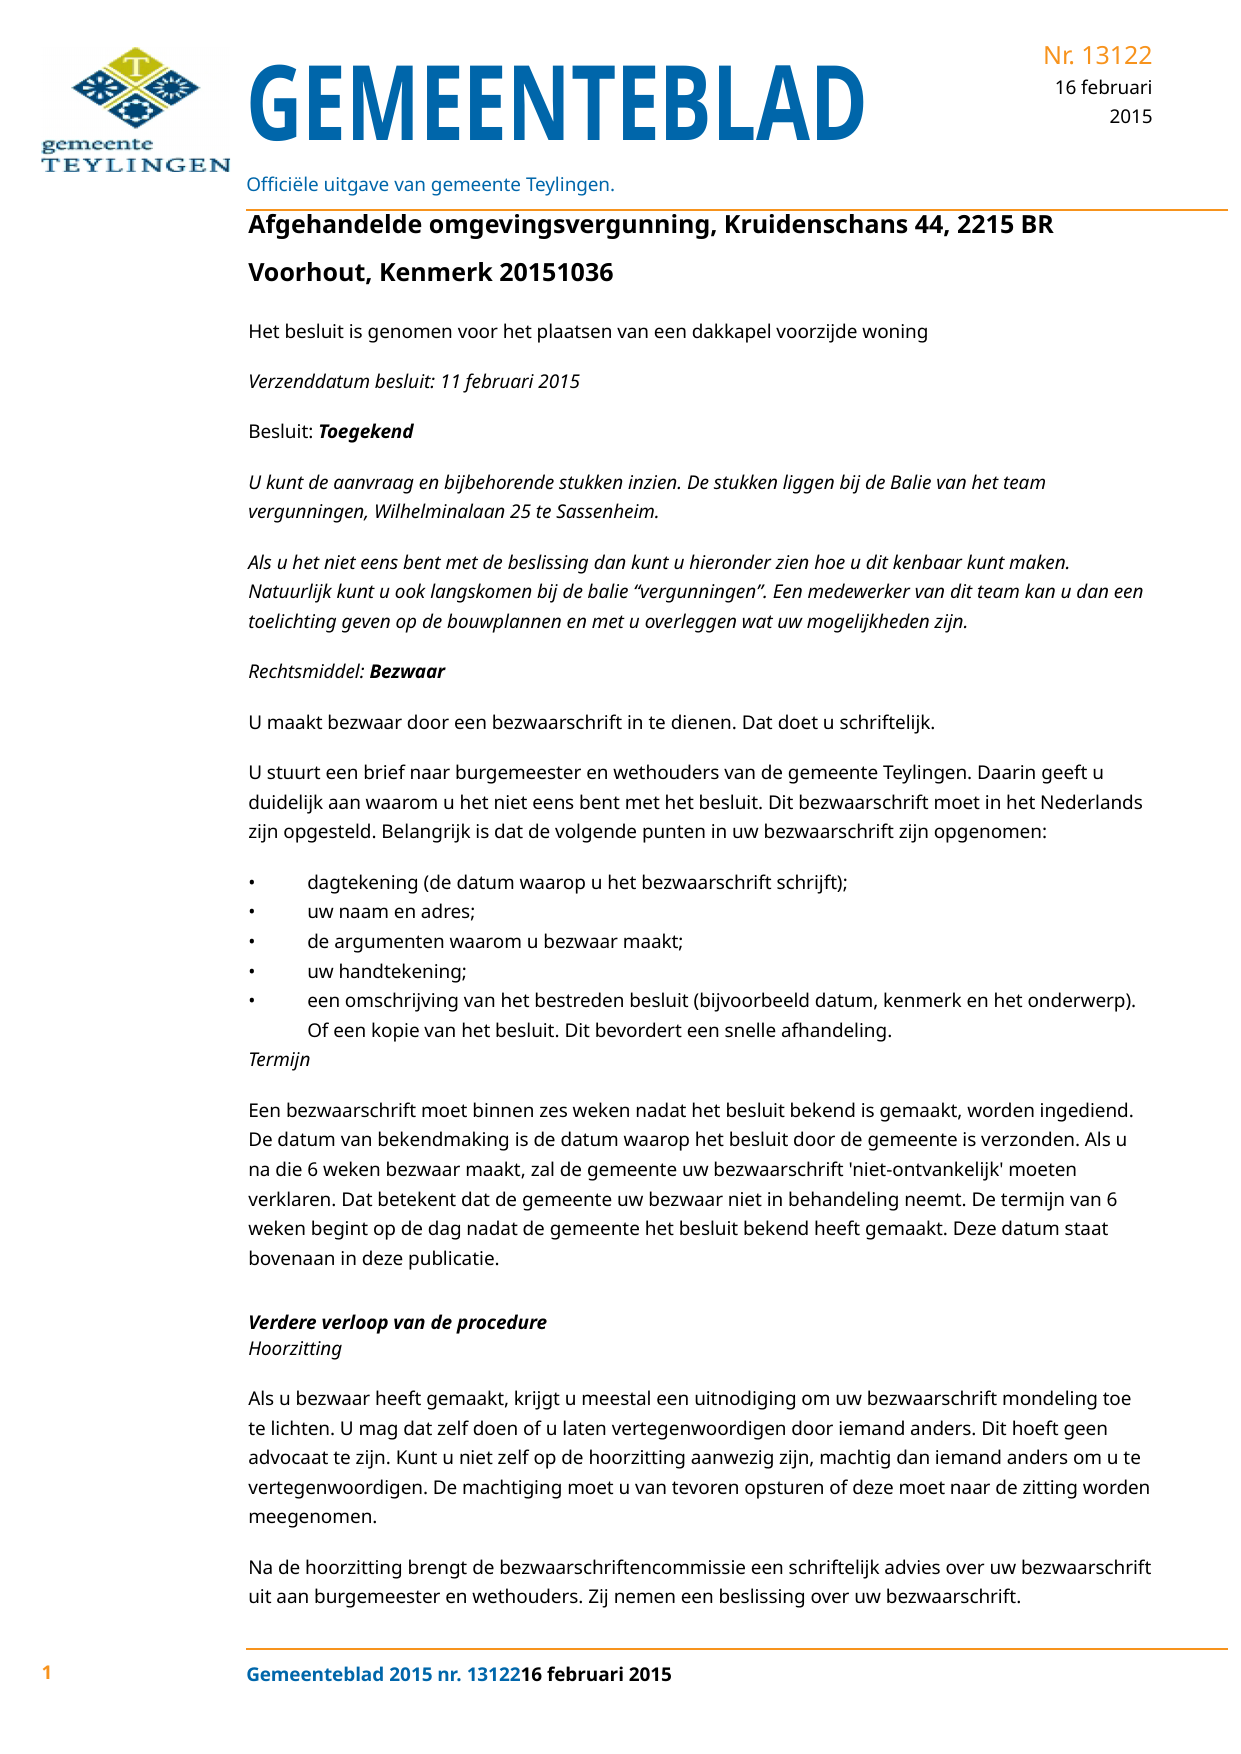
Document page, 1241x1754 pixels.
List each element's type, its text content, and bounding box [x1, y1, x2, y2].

text Afgehandelde omgevingsvergunning, Kruidenschans 44, 2215 BR Voorhout, Kenmerk 20151036 [248, 211, 1152, 288]
text Als u bezwaar heeft gemaakt, krijgt u meestal een uitnodiging om uw bezwaarschrift mondeling toe te lichten. U mag dat zelf doen of u laten vertegenwoordigen door iemand anders. Dit hoeft geen advocaat te zijn. Kunt u niet zelf op de hoorzitting aanwezig zijn, machtig dan iemand anders om u te vertegenwoordigen. De machtiging moet u van tevoren opsturen of deze moet naar de zitting worden meegenomen. [248, 1385, 1152, 1529]
text U stuurt een brief naar burgemeester en wethouders van de gemeente Teylingen. Daarin geeft u duidelijk aan waarom u het niet eens bent met het besluit. Dit bezwaarschrift moet in het Nederlands zijn opgesteld. Belangrijk is dat de volgende punten in uw bezwaarschrift zijn opgenomen: [248, 759, 1152, 844]
text Het besluit is genomen voor het plaatsen van een dakkapel voorzijde woning [248, 318, 1152, 344]
text U kunt de aanvraag en bijbehorende stukken inzien. De stukken liggen bij de Balie van het team vergunningen, Wilhelminalaan 25 te Sassenheim. [248, 469, 1152, 524]
text Besluit: Toegekend [248, 419, 1152, 444]
list de argumenten waarom u bezwaar maakt; [248, 928, 1152, 954]
text Termijn [248, 1047, 1152, 1072]
list uw naam en adres; [248, 899, 1152, 924]
text Rechtsmiddel: Bezwaar [248, 659, 1152, 684]
text Een bezwaarschrift moet binnen zes weken nadat het besluit bekend is gemaakt, worden ingediend. De datum van bekendmaking is de datum waarop het besluit door de gemeente is verzonden. Als u na die 6 weken bezwaar maakt, zal de gemeente uw bezwaarschrift 'niet-ontvankelijk' moeten verklaren. Dat betekent dat de gemeente uw bezwaar niet in behandeling neemt. De termijn van 6 weken begint op de dag nadat de gemeente het besluit bekend heeft gemaakt. Deze datum staat bovenaan in deze publicatie. [248, 1097, 1152, 1271]
text Verzenddatum besluit: 11 februari 2015 [248, 368, 1152, 394]
picture [41, 47, 231, 172]
text Als u het niet eens bent met de beslissing dan kunt u hieronder zien hoe u dit kenbaar kunt maken. Natuurlijk kunt u ook langskomen bij de balie “vergunningen”. Een medewerker van dit team kan u dan een toelichting geven op de bouwplannen en met u overleggen wat uw mogelijkheden zijn. [248, 549, 1152, 634]
list uw handtekening; [248, 958, 1152, 984]
text Hoorzitting [248, 1335, 1152, 1360]
text Na de hoorzitting brengt de bezwaarschriftencommissie een schriftelijk advies over uw bezwaarschrift uit aan burgemeester en wethouders. Zij nemen een beslissing over uw bezwaarschrift. [248, 1554, 1152, 1609]
text U maakt bezwaar door een bezwaarschrift in te dienen. Dat doet u schriftelijk. [248, 709, 1152, 735]
list een omschrijving van het bestreden besluit (bijvoorbeeld datum, kenmerk en het onderwerp). Of een kopie van het besluit. Dit bevordert een snelle afhandeling. [248, 987, 1152, 1043]
list dagtekening (de datum waarop u het bezwaarschrift schrijft); [248, 869, 1152, 895]
text Verdere verloop van de procedure [248, 1309, 1152, 1335]
